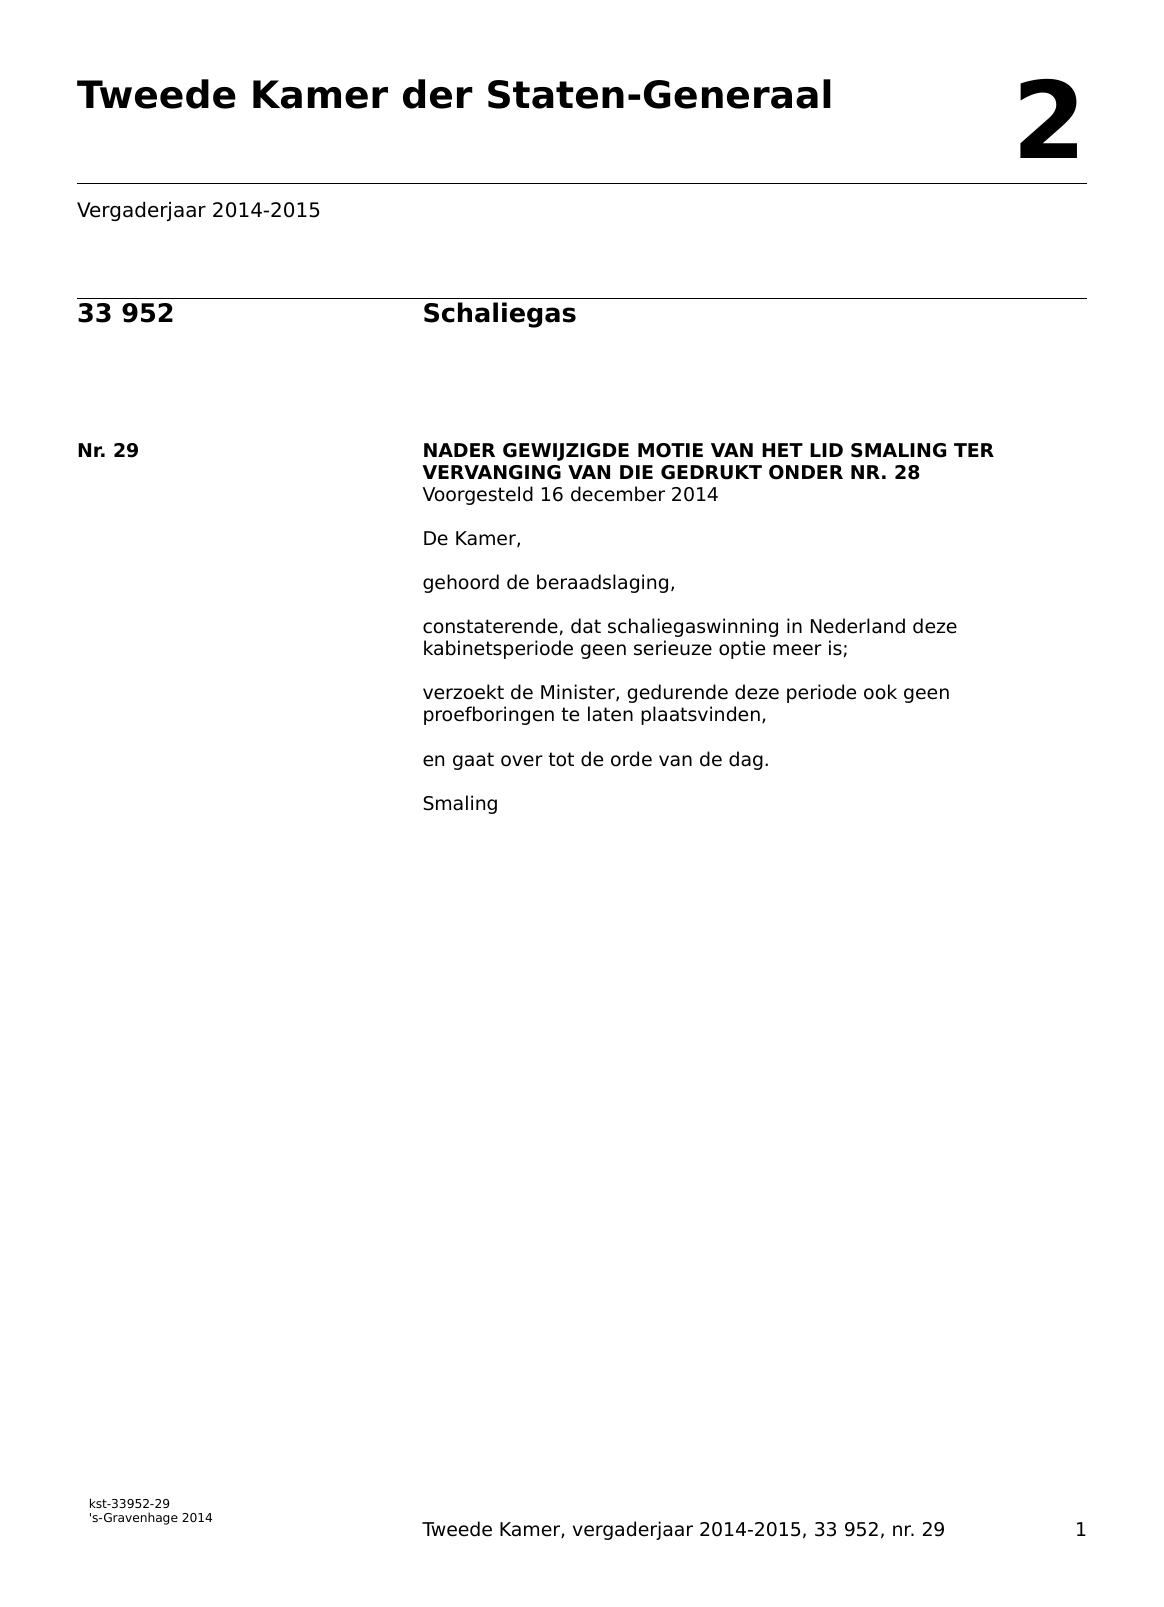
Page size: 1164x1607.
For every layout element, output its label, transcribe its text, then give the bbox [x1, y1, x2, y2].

text gehoord de beraadslaging, [422, 572, 1087, 594]
text De Kamer, [422, 528, 1087, 550]
text Voorgesteld 16 december 2014 [422, 484, 1087, 506]
table_header Tweede Kamer der Staten-Generaal [77, 59, 886, 183]
table_cell Vergaderjaar 2014-2015 [77, 184, 1087, 298]
subtitle Nr. 29 NADER GEWIJZIGDE MOTIE VAN HET LID SMALING TER VERVANGING VAN DIE GEDRUKT ONDER NR. 28 [77, 440, 1087, 484]
table_header 2 [886, 59, 1087, 183]
text constaterende, dat schaliegaswinning in Nederland deze kabinetsperiode geen serieuze optie meer is; [422, 616, 1087, 660]
text verzoekt de Minister, gedurende deze periode ook geen proefboringen te laten plaatsvinden, [422, 682, 1087, 726]
text 's-Gravenhage 2014 [88, 1511, 323, 1525]
subtitle 33 952 Schaliegas [77, 299, 1087, 329]
text Smaling [422, 793, 1087, 814]
text en gaat over tot de orde van de dag. [422, 748, 1087, 770]
text kst-33952-29 [88, 1497, 323, 1511]
